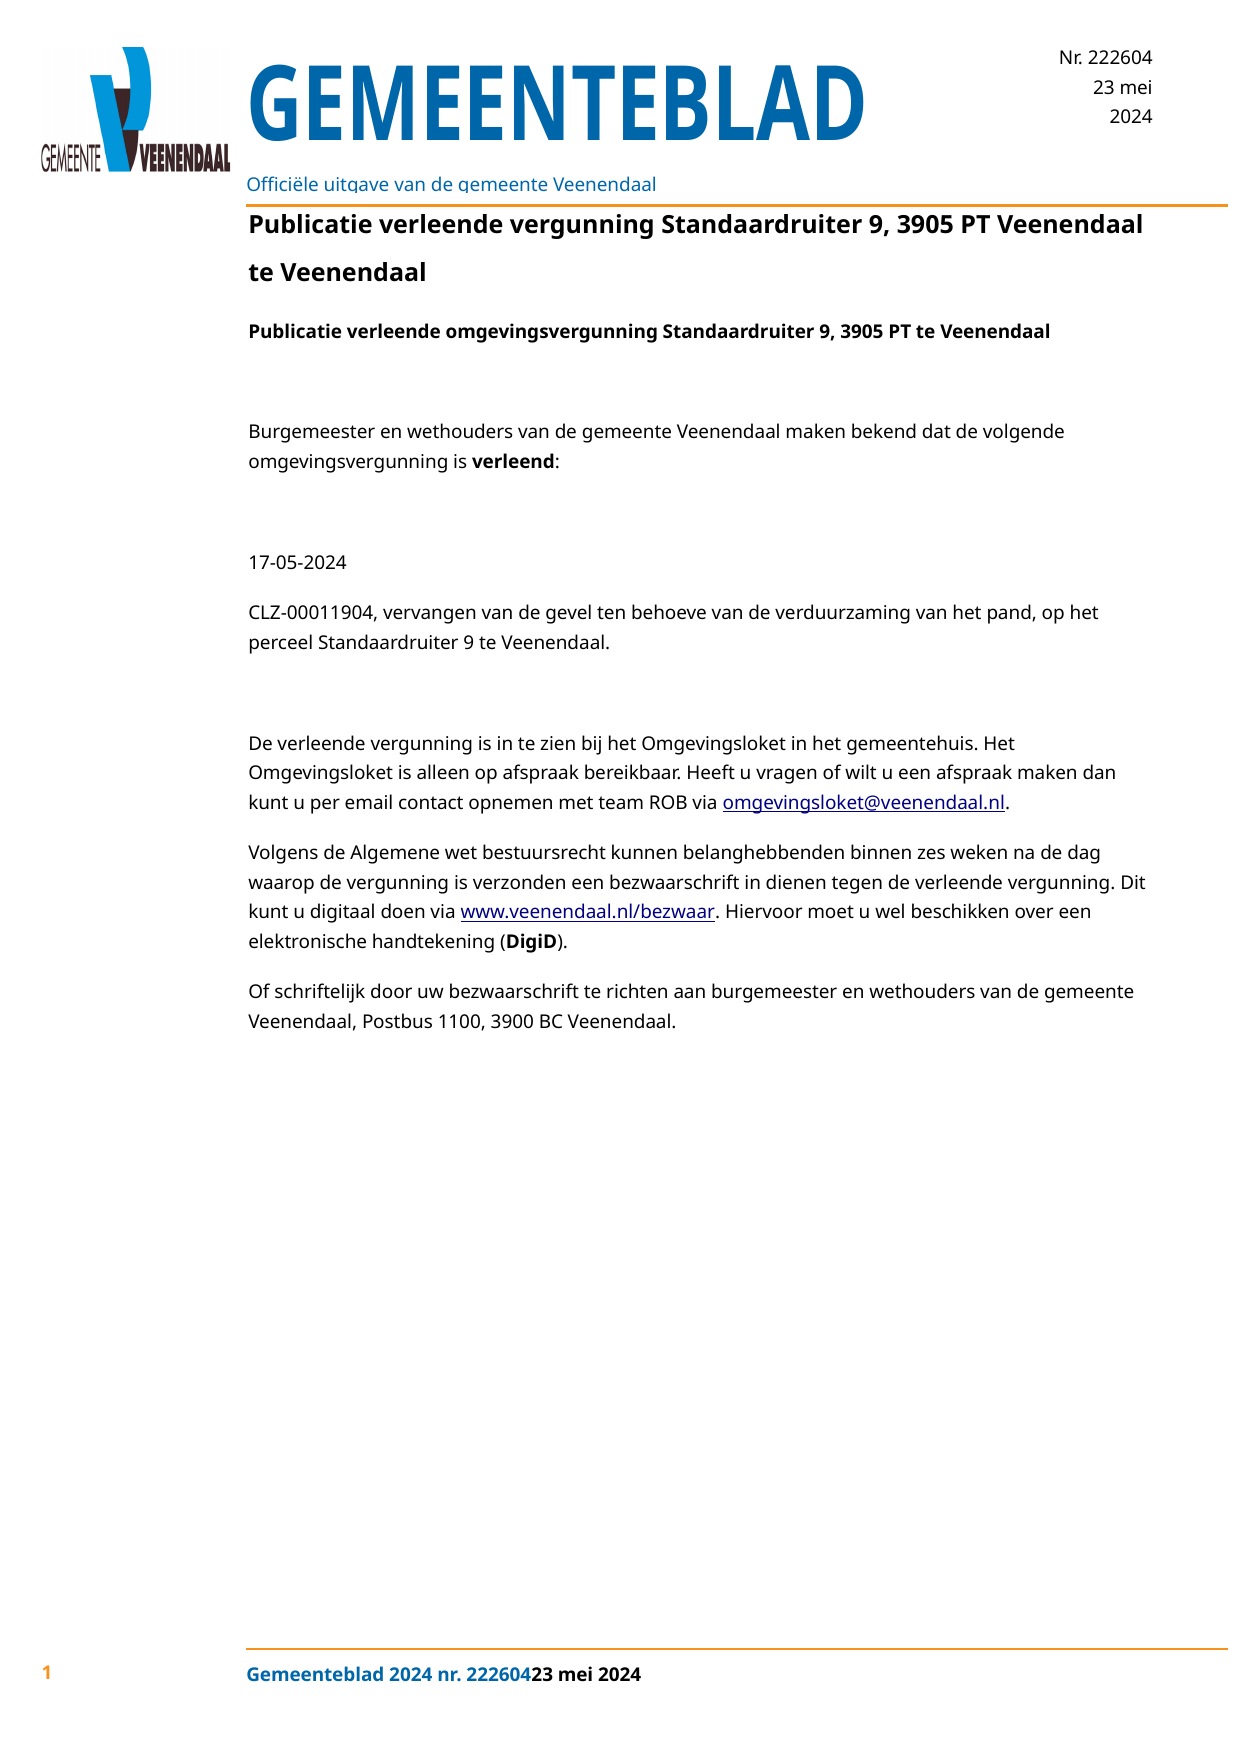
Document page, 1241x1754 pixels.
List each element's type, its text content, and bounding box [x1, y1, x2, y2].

text 17-05-2024 [248, 549, 1152, 575]
text Of schriftelijk door uw bezwaarschrift te richten aan burgemeester en wethouders van de gemeente Veenendaal, Postbus 1100, 3900 BC Veenendaal. [248, 979, 1152, 1034]
text CLZ-00011904, vervangen van de gevel ten behoeve van de verduurzaming van het pand, op het perceel Standaardruiter 9 te Veenendaal. [248, 599, 1152, 655]
text De verleende vergunning is in te zien bij het Omgevingsloket in het gemeentehuis. Het Omgevingsloket is alleen op afspraak bereikbaar. Heeft u vragen of wilt u een afspraak maken dan kunt u per email contact opnemen met team ROB via omgevingsloket@veenendaal.nl. [248, 730, 1152, 815]
text Publicatie verleende omgevingsvergunning Standaardruiter 9, 3905 PT te Veenendaal [248, 318, 1152, 344]
text Publicatie verleende vergunning Standaardruiter 9, 3905 PT Veenendaal te Veenendaal [248, 207, 1152, 288]
picture [41, 47, 130, 172]
text Volgens de Algemene wet bestuursrecht kunnen belanghebbenden binnen zes weken na de dag waarop de vergunning is verzonden een bezwaarschrift in dienen tegen de verleende vergunning. Dit kunt u digitaal doen via www.veenendaal.nl/bezwaar. Hiervoor moet u wel beschikken over een elektronische handtekening (DigiD). [248, 839, 1152, 954]
picture [123, 47, 231, 172]
text Burgemeester en wethouders van de gemeente Veenendaal maken bekend dat de volgende omgevingsvergunning is verleend: [248, 419, 1152, 474]
